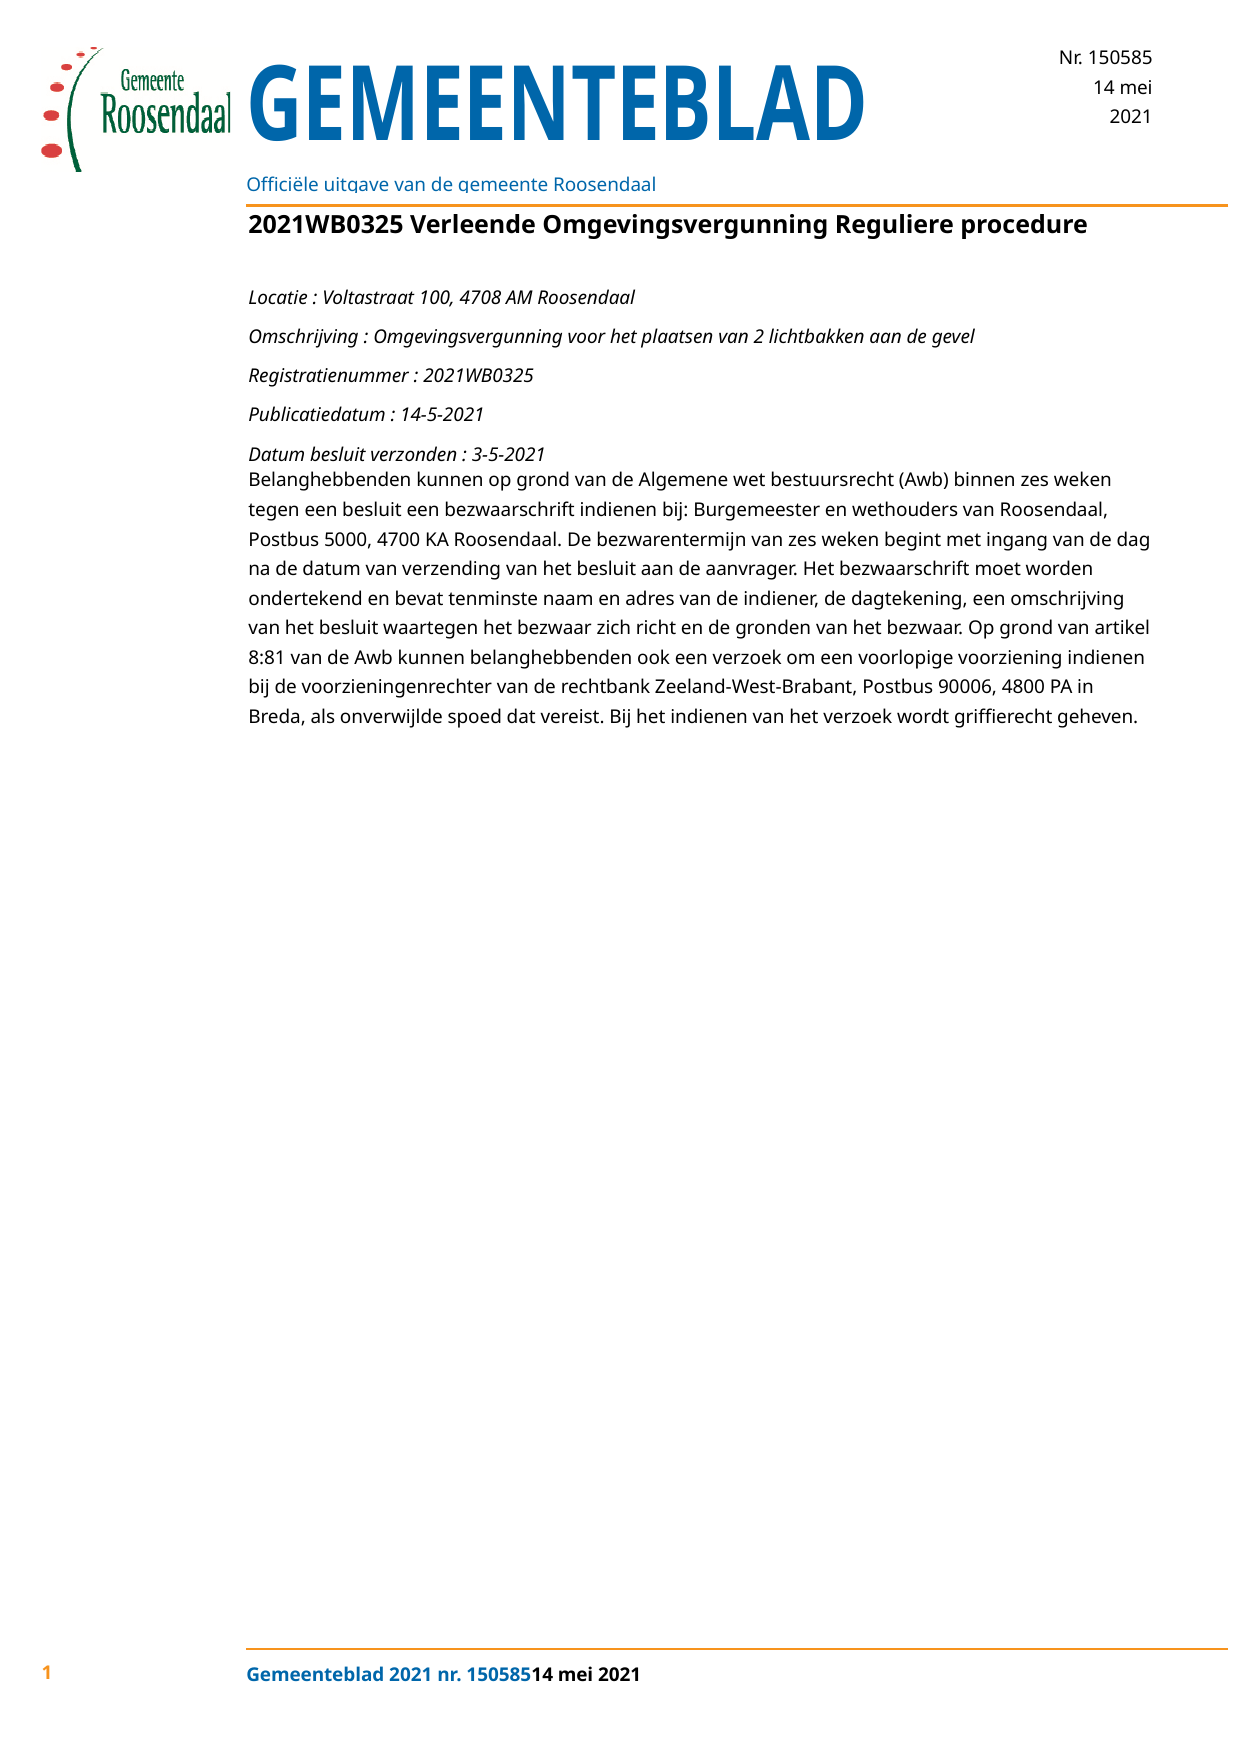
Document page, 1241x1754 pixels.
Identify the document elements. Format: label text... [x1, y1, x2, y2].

text Datum besluit verzonden : 3-5-2021 [248, 441, 1152, 467]
text Locatie : Voltastraat 100, 4708 AM Roosendaal [248, 284, 1152, 309]
text Publicatiedatum : 14-5-2021 [248, 402, 1152, 427]
text Registratienummer : 2021WB0325 [248, 362, 1152, 388]
text Omschrijving : Omgevingsvergunning voor het plaatsen van 2 lichtbakken aan de gevel [248, 323, 1152, 349]
picture [41, 47, 231, 172]
text Belanghebbenden kunnen op grond van de Algemene wet bestuursrecht (Awb) binnen zes weken tegen een besluit een bezwaarschrift indienen bij: Burgemeester en wethouders van Roosendaal, Postbus 5000, 4700 KA Roosendaal. De bezwarentermijn van zes weken begint met ingang van de dag na de datum van verzending van het besluit aan de aanvrager. Het bezwaarschrift moet worden ondertekend en bevat tenminste naam en adres van de indiener, de dagtekening, een omschrijving van het besluit waartegen het bezwaar zich richt en de gronden van het bezwaar. Op grond van artikel 8:81 van de Awb kunnen belanghebbenden ook een verzoek om een voorlopige voorziening indienen bij de voorzieningenrechter van de rechtbank Zeeland-West-Brabant, Postbus 90006, 4800 PA in Breda, als onverwijlde spoed dat vereist. Bij het indienen van het verzoek wordt griffierecht geheven. [248, 467, 1152, 729]
text 2021WB0325 Verleende Omgevingsvergunning Reguliere procedure [248, 207, 1152, 241]
